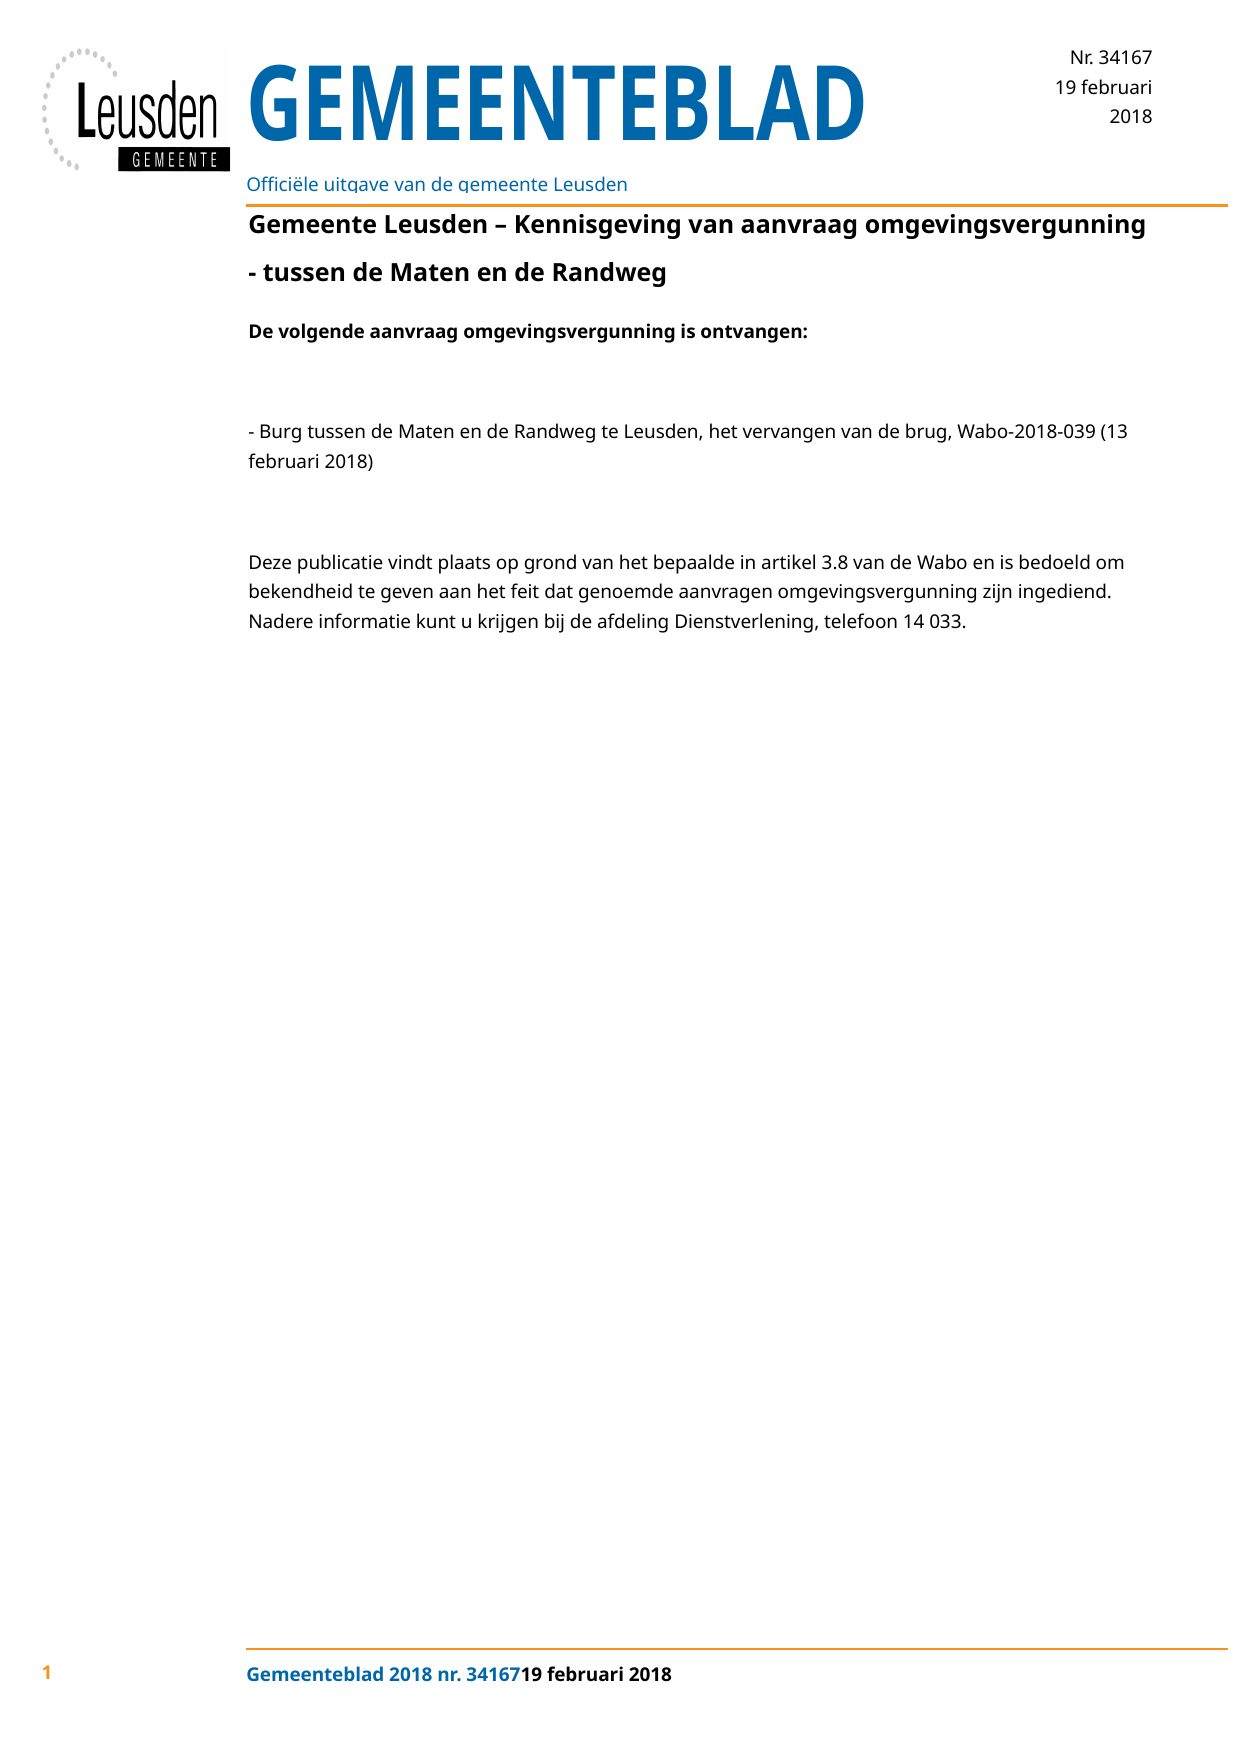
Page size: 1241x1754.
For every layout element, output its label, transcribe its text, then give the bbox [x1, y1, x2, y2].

text De volgende aanvraag omgevingsvergunning is ontvangen: [248, 318, 1152, 344]
text Gemeente Leusden – Kennisgeving van aanvraag omgevingsvergunning - tussen de Maten en de Randweg [248, 207, 1152, 288]
text - Burg tussen de Maten en de Randweg te Leusden, het vervangen van de brug, Wabo-2018-039 (13 februari 2018) [248, 419, 1152, 474]
picture [41, 47, 231, 172]
text Deze publicatie vindt plaats op grond van het bepaalde in artikel 3.8 van de Wabo en is bedoeld om bekendheid te geven aan het feit dat genoemde aanvragen omgevingsvergunning zijn ingediend. Nadere informatie kunt u krijgen bij de afdeling Dienstverlening, telefoon 14 033. [248, 549, 1152, 634]
